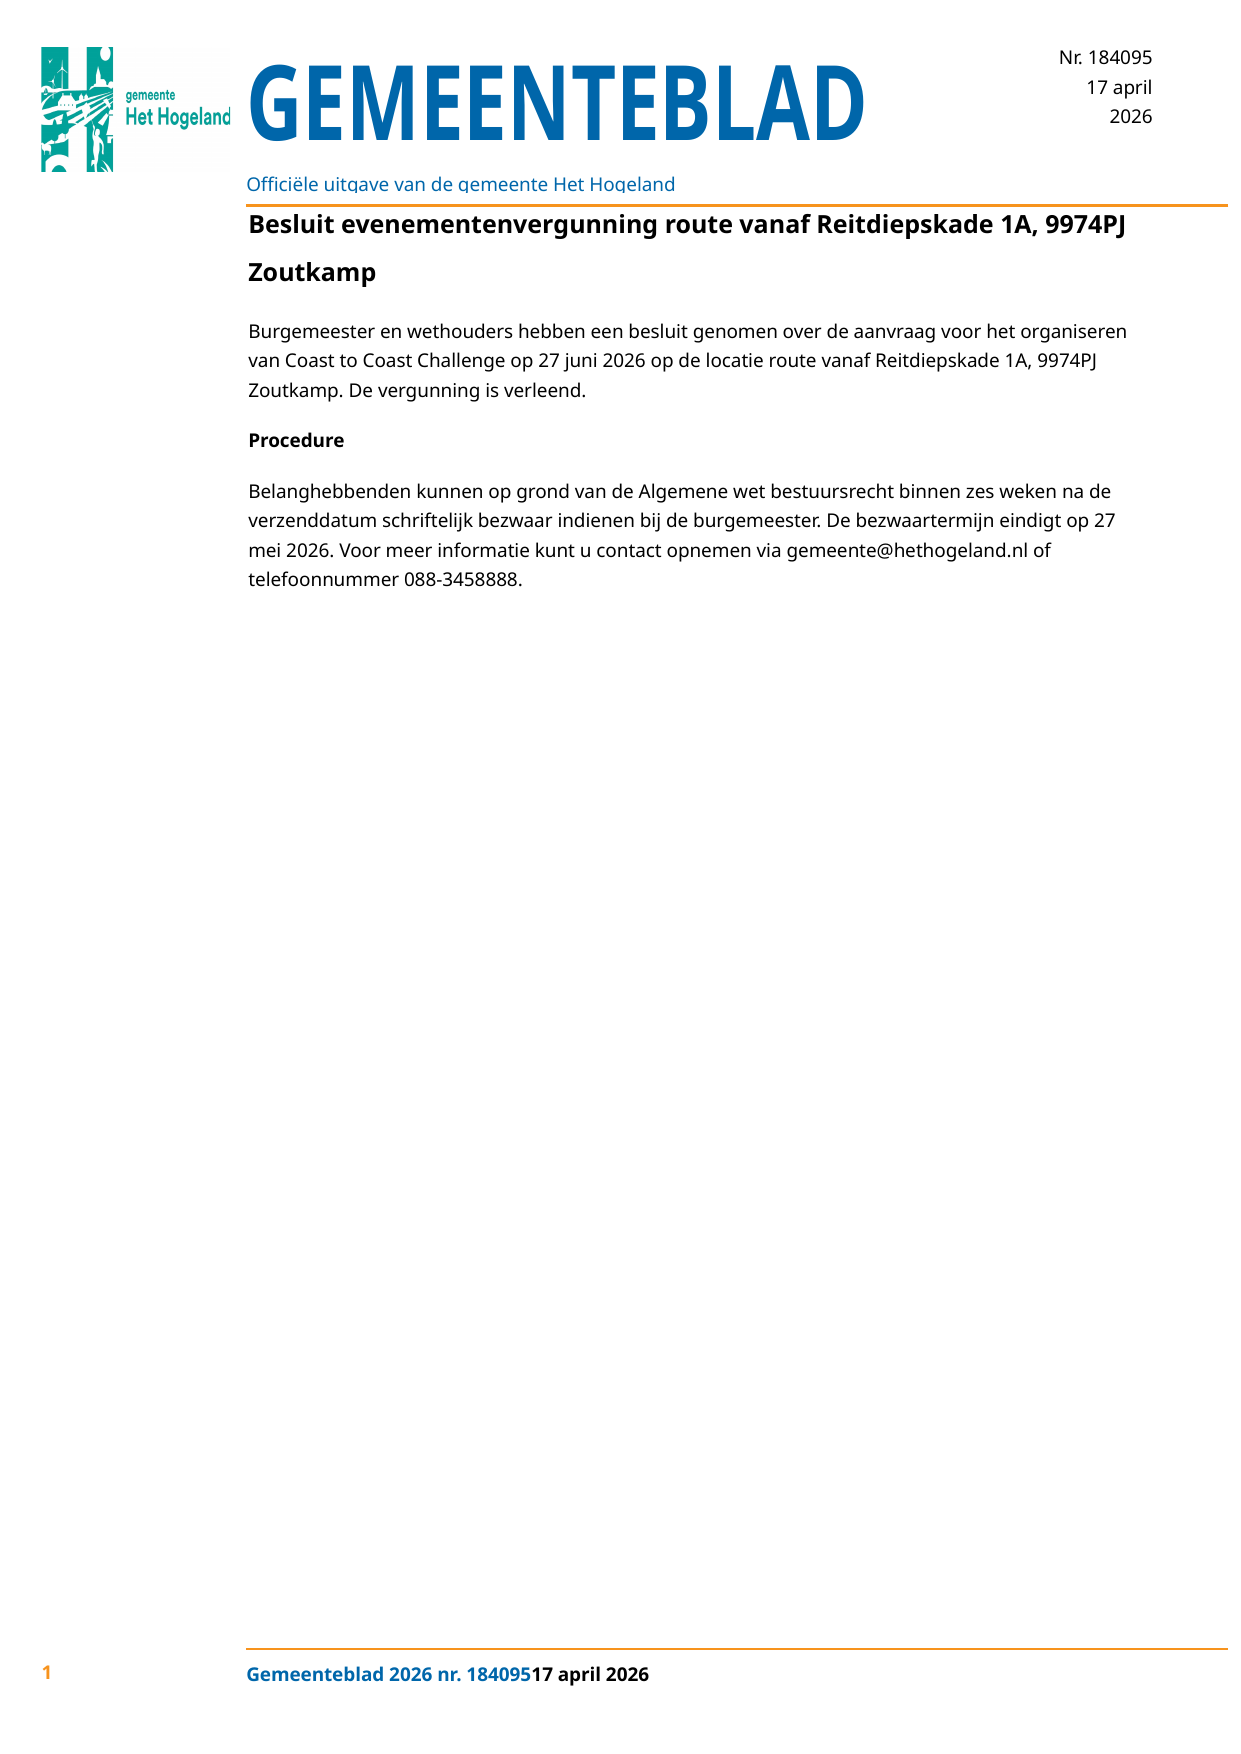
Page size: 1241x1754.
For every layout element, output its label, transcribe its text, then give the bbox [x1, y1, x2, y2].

text Burgemeester en wethouders hebben een besluit genomen over de aanvraag voor het organiseren van Coast to Coast Challenge op 27 juni 2026 op de locatie route vanaf Reitdiepskade 1A, 9974PJ Zoutkamp. De vergunning is verleend. [248, 318, 1152, 403]
text Belanghebbenden kunnen op grond van de Algemene wet bestuursrecht binnen zes weken na de verzenddatum schriftelijk bezwaar indienen bij de burgemeester. De bezwaartermijn eindigt op 27 mei 2026. Voor meer informatie kunt u contact opnemen via gemeente@hethogeland.nl of telefoonnummer 088-3458888. [248, 478, 1152, 592]
text Besluit evenementenvergunning route vanaf Reitdiepskade 1A, 9974PJ Zoutkamp [248, 207, 1152, 288]
picture [41, 47, 231, 172]
text Procedure [248, 427, 1152, 453]
